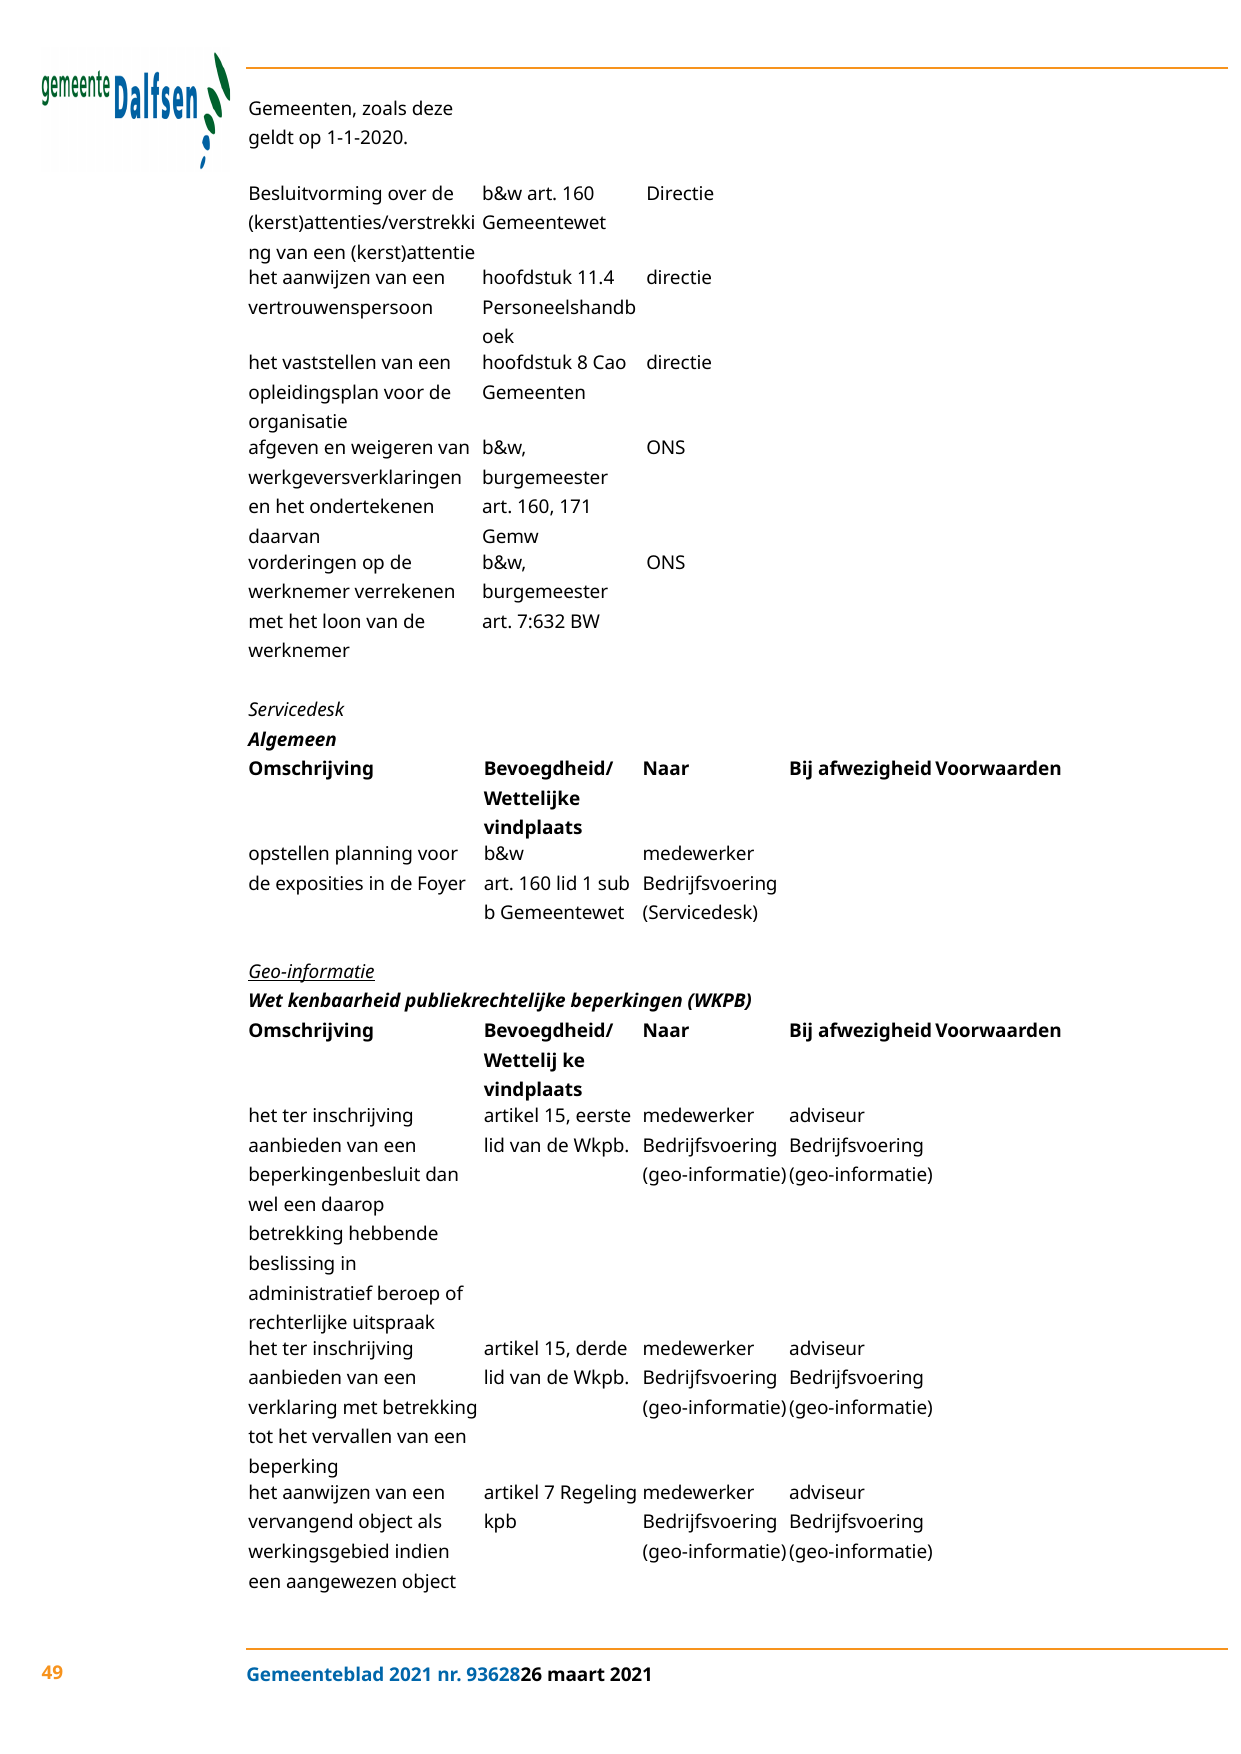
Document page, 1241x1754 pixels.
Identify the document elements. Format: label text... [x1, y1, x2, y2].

table_cell [937, 549, 1152, 663]
table_cell adviseur Bedrijfsvoering (geo-informatie) [789, 1102, 935, 1335]
table_cell [791, 265, 937, 349]
table_cell medewerker Bedrijfsvoering (Servicedesk) [643, 840, 789, 925]
table_cell [937, 95, 1152, 180]
table_cell [789, 840, 935, 925]
table_cell artikel 7 Regeling kpb [484, 1479, 642, 1593]
table_cell [482, 95, 646, 180]
table_cell [935, 1335, 1152, 1479]
table_header Naar [643, 755, 789, 840]
table_cell [935, 840, 1152, 925]
table_cell [791, 350, 937, 434]
text Servicedesk [248, 696, 1152, 722]
table_header Voorwaarden [935, 1017, 1152, 1102]
table_cell [791, 180, 937, 264]
table_cell adviseur Bedrijfsvoering (geo-informatie) [789, 1479, 935, 1593]
table_header Voorwaarden [935, 755, 1152, 840]
table_header Bij afwezigheid [789, 1017, 935, 1102]
table_cell medewerker Bedrijfsvoering (geo-informatie) [643, 1479, 789, 1593]
table_header Naar [643, 1017, 789, 1102]
table_cell ONS [646, 549, 791, 663]
table_cell afgeven en weigeren van werkgeversverklaringen en het ondertekenen daarvan [248, 434, 482, 549]
table_cell directie [646, 350, 791, 434]
table_cell artikel 15, derde lid van de Wkpb. [484, 1335, 642, 1479]
table_cell het aanwijzen van een vertrouwenspersoon [248, 265, 482, 349]
table_cell [646, 95, 791, 180]
table_cell vorderingen op de werknemer verrekenen met het loon van de werknemer [248, 549, 482, 663]
table_cell b&w, burgemeester art. 7:632 BW [482, 549, 646, 663]
table_cell Directie [646, 180, 791, 264]
table_cell artikel 15, eerste lid van de Wkpb. [484, 1102, 642, 1335]
table_cell hoofdstuk 11.4 Personeelshandboek [482, 265, 646, 349]
table_header Bevoegdheid/Wettelij ke vindplaats [484, 1017, 642, 1102]
table_cell ONS [646, 434, 791, 549]
text Algemeen [248, 726, 1152, 751]
picture [41, 47, 231, 172]
table_cell medewerker Bedrijfsvoering (geo-informatie) [643, 1335, 789, 1479]
table_cell [935, 1479, 1152, 1593]
table_cell het aanwijzen van een vervangend object als werkingsgebied indien een aangewezen object [248, 1479, 483, 1593]
table_header Omschrijving [248, 1017, 483, 1102]
table_cell het ter inschrijving aanbieden van een verklaring met betrekking tot het vervallen van een beperking [248, 1335, 483, 1479]
table_cell b&w art. 160 lid 1 sub b Gemeentewet [484, 840, 642, 925]
table_cell directie [646, 265, 791, 349]
table_header Bij afwezigheid [789, 755, 935, 840]
table_cell [935, 1102, 1152, 1335]
table_cell het ter inschrijving aanbieden van een beperkingenbesluit dan wel een daarop betrekking hebbende beslissing in administratief beroep of rechterlijke uitspraak [248, 1102, 483, 1335]
table_cell [937, 434, 1152, 549]
table_cell b&w art. 160 Gemeentewet [482, 180, 646, 264]
table_cell Besluitvorming over de (kerst)attenties/verstrekking van een (kerst)attentie [248, 180, 482, 264]
table_cell [937, 265, 1152, 349]
table_cell [937, 350, 1152, 434]
table_cell [937, 180, 1152, 264]
table_header Omschrijving [248, 755, 483, 840]
text Wet kenbaarheid publiekrechtelijke beperkingen (WKPB) [248, 988, 1152, 1013]
table_cell [791, 549, 937, 663]
table_cell opstellen planning voor de exposities in de Foyer [248, 840, 483, 925]
table_cell adviseur Bedrijfsvoering (geo-informatie) [789, 1335, 935, 1479]
text Geo-informatie [248, 958, 1152, 984]
table_cell Gemeenten, zoals deze geldt op 1-1-2020. [248, 95, 482, 180]
table_cell hoofdstuk 8 Cao Gemeenten [482, 350, 646, 434]
table_header Bevoegdheid/Wettelijke vindplaats [484, 755, 642, 840]
table_cell [791, 434, 937, 549]
table_cell [791, 95, 937, 180]
table_cell het vaststellen van een opleidingsplan voor de organisatie [248, 350, 482, 434]
table_cell b&w, burgemeester art. 160, 171 Gemw [482, 434, 646, 549]
table_cell medewerker Bedrijfsvoering (geo-informatie) [643, 1102, 789, 1335]
